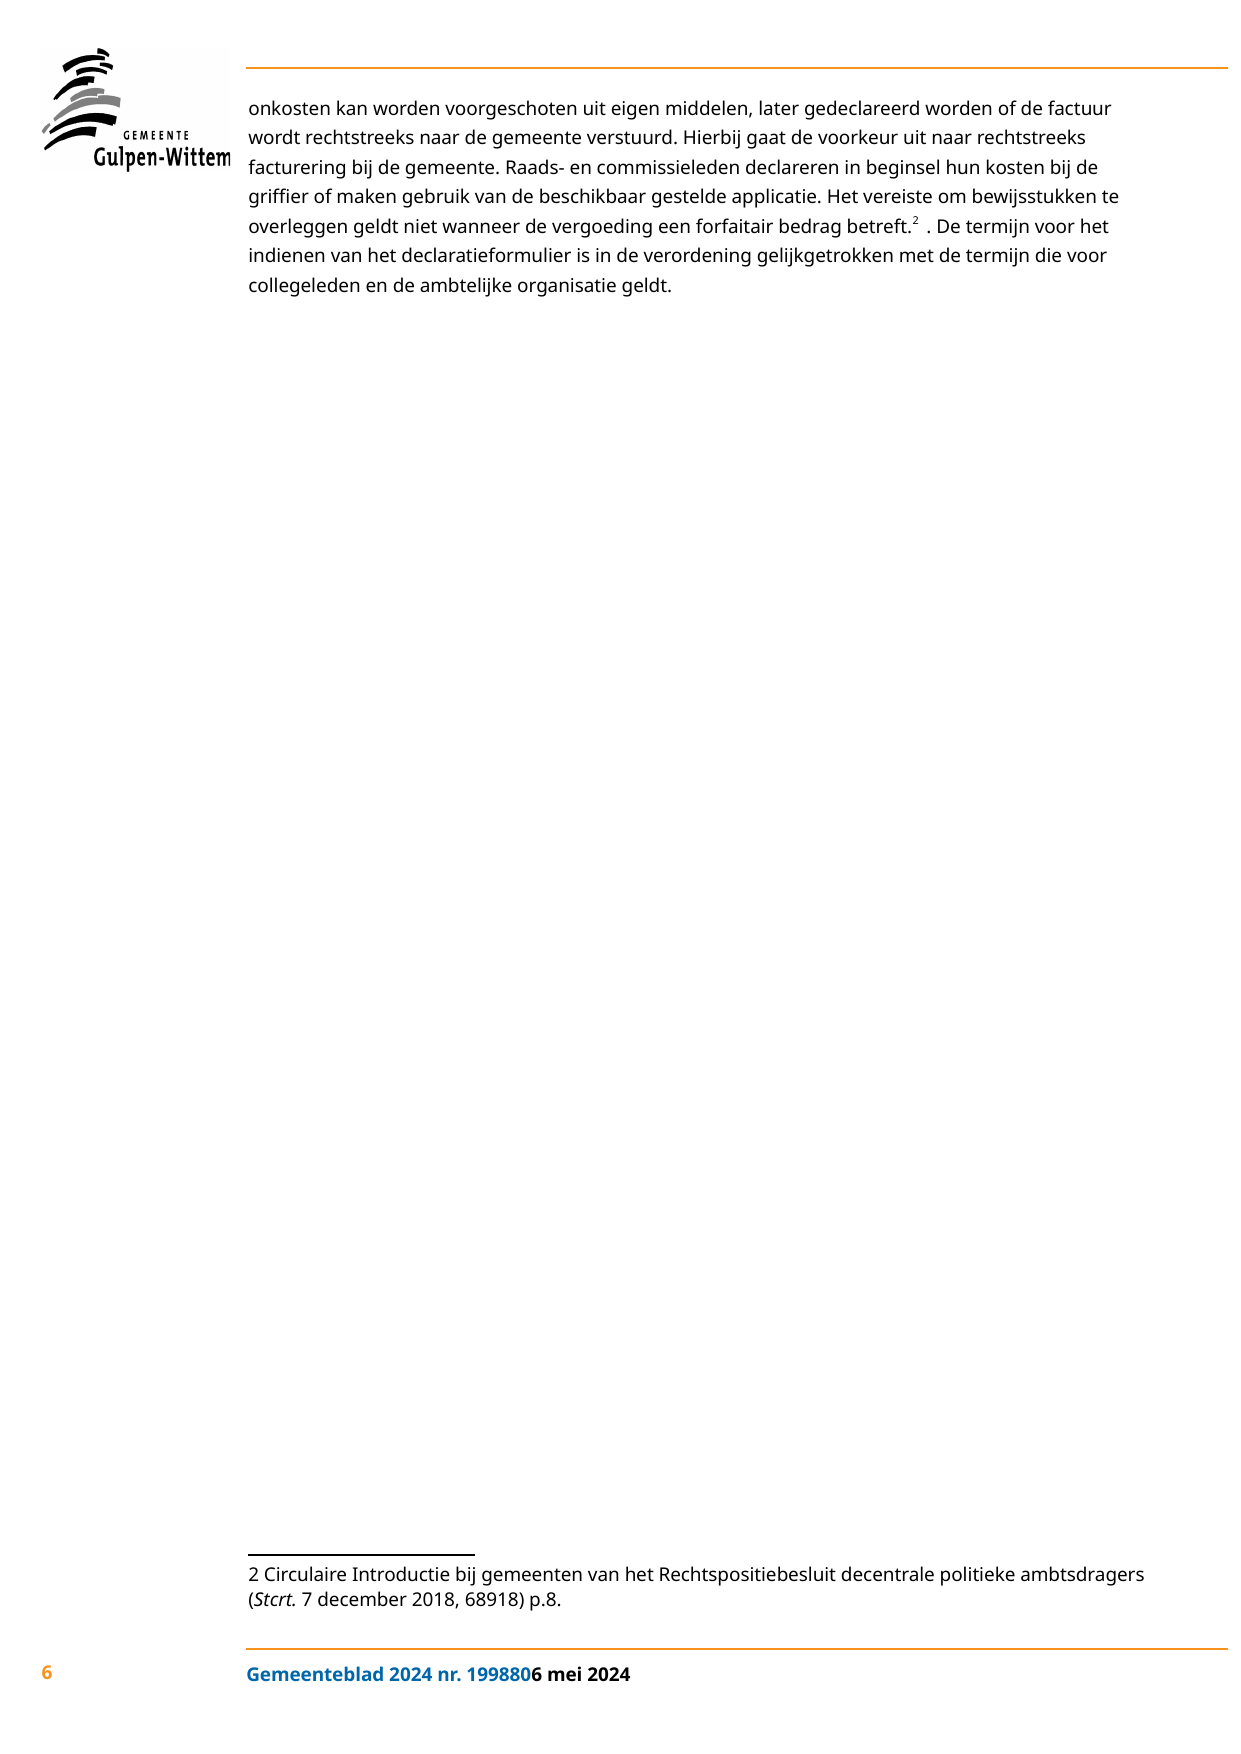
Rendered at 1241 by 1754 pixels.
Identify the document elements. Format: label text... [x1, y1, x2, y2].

picture [41, 47, 231, 172]
text Circulaire Introductie bij gemeenten van het Rechtspositiebesluit decentrale politieke ambtsdragers (Stcrt. 7 december 2018, 68918) p.8. [248, 1561, 1152, 1612]
text onkosten kan worden voorgeschoten uit eigen middelen, later gedeclareerd worden of de factuur wordt rechtstreeks naar de gemeente verstuurd. Hierbij gaat de voorkeur uit naar rechtstreeks facturering bij de gemeente. Raads- en commissieleden declareren in beginsel hun kosten bij de griffier of maken gebruik van de beschikbaar gestelde applicatie. Het vereiste om bewijsstukken te overleggen geldt niet wanneer de vergoeding een forfaitair bedrag betreft. . De termijn voor het indienen van het declaratieformulier is in de verordening gelijkgetrokken met de termijn die voor collegeleden en de ambtelijke organisatie geldt. [248, 95, 1152, 298]
